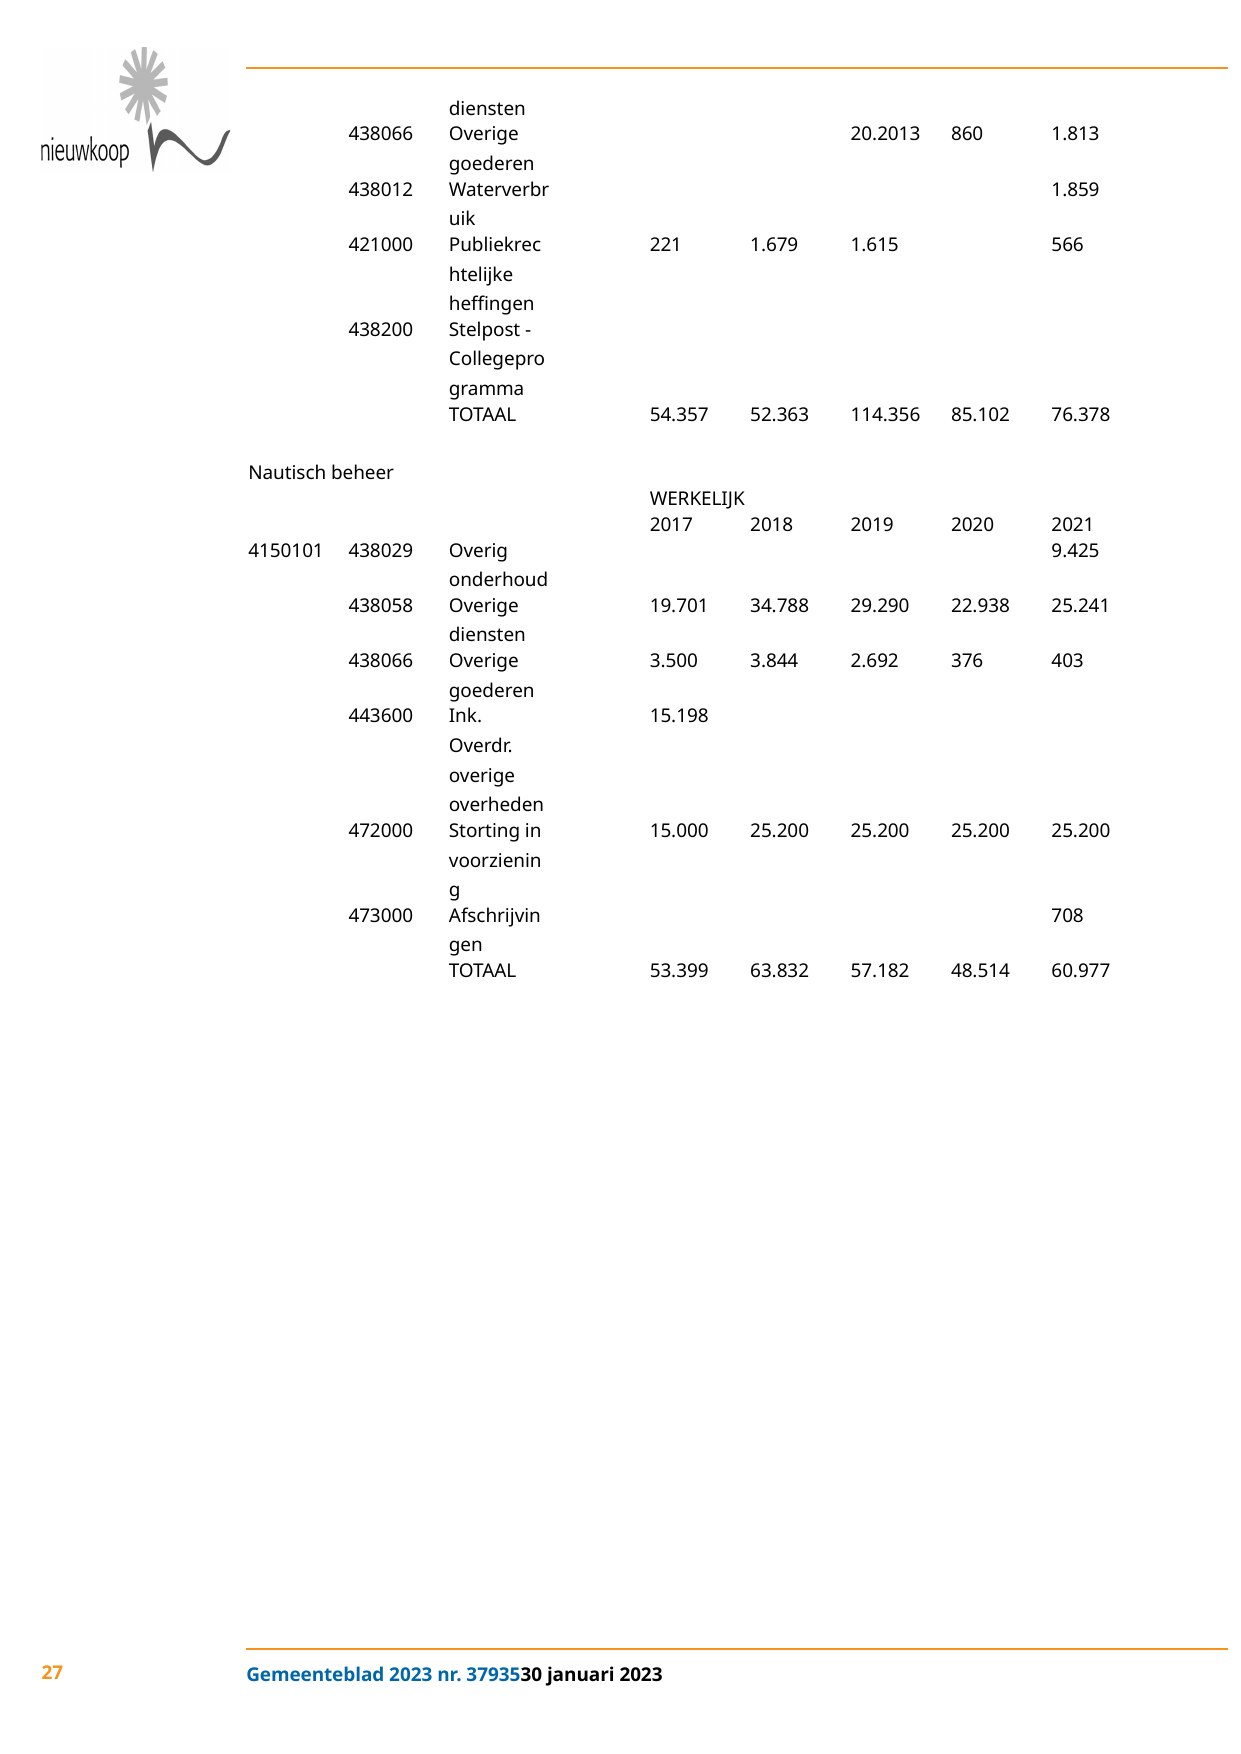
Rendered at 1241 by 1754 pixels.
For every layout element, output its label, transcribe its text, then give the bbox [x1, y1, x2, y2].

table_cell [248, 401, 348, 427]
table_cell 1.679 [750, 231, 850, 316]
table_cell 22.938 [951, 592, 1051, 647]
table_cell [549, 95, 649, 121]
table_cell [850, 537, 951, 592]
table_cell [1051, 703, 1152, 817]
table_cell [248, 485, 348, 511]
table_cell [248, 703, 348, 817]
table_cell [549, 176, 649, 231]
table_cell 2019 [850, 511, 951, 537]
table_cell 3.500 [650, 648, 750, 703]
table_cell [348, 958, 449, 983]
table_cell 63.832 [750, 958, 850, 983]
table_cell 48.514 [951, 958, 1051, 983]
table_cell [850, 703, 951, 817]
table_cell [850, 176, 951, 231]
table_cell 54.357 [650, 401, 750, 427]
table_cell [951, 703, 1051, 817]
table_cell [750, 902, 850, 957]
table_cell [951, 176, 1051, 231]
table_cell [650, 316, 750, 401]
table_cell 1.813 [1051, 121, 1152, 176]
table_cell [850, 485, 951, 511]
table_cell [549, 703, 649, 817]
table_cell 25.200 [951, 817, 1051, 902]
table_cell [248, 121, 348, 176]
table_cell Storting in voorziening [449, 817, 549, 902]
table_cell [248, 316, 348, 401]
table_cell [549, 511, 649, 537]
table_cell 60.977 [1051, 958, 1152, 983]
table_cell 438012 [348, 176, 449, 231]
table_cell [549, 231, 649, 316]
table_cell 114.356 [850, 401, 951, 427]
table_cell 472000 [348, 817, 449, 902]
table_cell 221 [650, 231, 750, 316]
table_cell [248, 592, 348, 647]
table_cell 2021 [1051, 511, 1152, 537]
table_cell Waterverbruik [449, 176, 549, 231]
table_cell 15.198 [650, 703, 750, 817]
table_cell Overige diensten [449, 592, 549, 647]
table_cell [248, 648, 348, 703]
table_cell [348, 401, 449, 427]
table_cell 1.615 [850, 231, 951, 316]
table_cell [750, 485, 850, 511]
table_cell [549, 121, 649, 176]
table_cell [750, 537, 850, 592]
table_cell 2020 [951, 511, 1051, 537]
table_cell 421000 [348, 231, 449, 316]
table_cell 376 [951, 648, 1051, 703]
table_cell 20.2013 [850, 121, 951, 176]
table_cell [750, 95, 850, 121]
table_cell Overige goederen [449, 121, 549, 176]
table_cell [248, 231, 348, 316]
table_cell [1051, 95, 1152, 121]
table_cell [549, 485, 649, 511]
table_cell 3.844 [750, 648, 850, 703]
table_cell Overig onderhoud [449, 537, 549, 592]
table_cell 443600 [348, 703, 449, 817]
table_cell [549, 648, 649, 703]
table_cell [1051, 316, 1152, 401]
table_cell [248, 176, 348, 231]
table_cell 403 [1051, 648, 1152, 703]
table_cell 2017 [650, 511, 750, 537]
table_header Nautisch beheer [248, 460, 1152, 485]
table_cell [549, 592, 649, 647]
table_cell [951, 95, 1051, 121]
table_cell 1.859 [1051, 176, 1152, 231]
table_cell [850, 316, 951, 401]
table_cell 57.182 [850, 958, 951, 983]
table_cell [650, 537, 750, 592]
table_cell TOTAAL [449, 401, 549, 427]
table_cell [248, 95, 348, 121]
table_cell 860 [951, 121, 1051, 176]
table_cell diensten [449, 95, 549, 121]
table_cell [348, 485, 449, 511]
table_cell [951, 316, 1051, 401]
table_cell [750, 121, 850, 176]
table_cell [549, 902, 649, 957]
table_cell [348, 95, 449, 121]
table_cell WERKELIJK [650, 485, 750, 511]
table_cell Stelpost - Collegeprogramma [449, 316, 549, 401]
table_cell [1051, 485, 1152, 511]
table_cell [549, 958, 649, 983]
table_cell 473000 [348, 902, 449, 957]
table_cell [650, 121, 750, 176]
table_cell [951, 902, 1051, 957]
table_cell 438066 [348, 121, 449, 176]
table_cell [549, 401, 649, 427]
table_cell [750, 176, 850, 231]
table_cell 25.200 [850, 817, 951, 902]
table_cell 9.425 [1051, 537, 1152, 592]
table_cell 438200 [348, 316, 449, 401]
table_cell [449, 511, 549, 537]
table_cell 2.692 [850, 648, 951, 703]
table_cell [248, 958, 348, 983]
table_cell 566 [1051, 231, 1152, 316]
table_cell [850, 902, 951, 957]
table_cell 25.200 [750, 817, 850, 902]
table_cell [549, 316, 649, 401]
table_cell 708 [1051, 902, 1152, 957]
table_cell 438058 [348, 592, 449, 647]
table_cell 4150101 [248, 537, 348, 592]
picture [41, 47, 231, 172]
table_cell [348, 511, 449, 537]
table_cell 52.363 [750, 401, 850, 427]
table_cell Overige goederen [449, 648, 549, 703]
table_cell 19.701 [650, 592, 750, 647]
table_cell 34.788 [750, 592, 850, 647]
table_cell 438029 [348, 537, 449, 592]
table_cell [951, 231, 1051, 316]
table_cell [549, 817, 649, 902]
table_cell Afschrijvingen [449, 902, 549, 957]
table_cell [650, 176, 750, 231]
table_cell [951, 537, 1051, 592]
table_cell 438066 [348, 648, 449, 703]
table_cell [850, 95, 951, 121]
table_cell [951, 485, 1051, 511]
table_cell [650, 902, 750, 957]
table_cell [449, 485, 549, 511]
table_cell 29.290 [850, 592, 951, 647]
table_cell [549, 537, 649, 592]
table_cell TOTAAL [449, 958, 549, 983]
table_cell 85.102 [951, 401, 1051, 427]
table_cell [750, 316, 850, 401]
table_cell [248, 902, 348, 957]
table_cell [750, 703, 850, 817]
table_cell 2018 [750, 511, 850, 537]
table_cell Ink. Overdr. overige overheden [449, 703, 549, 817]
table_cell 53.399 [650, 958, 750, 983]
table_cell [248, 511, 348, 537]
table_cell [650, 95, 750, 121]
table_cell 15.000 [650, 817, 750, 902]
table_cell 25.200 [1051, 817, 1152, 902]
table_cell [248, 817, 348, 902]
table_cell 76.378 [1051, 401, 1152, 427]
table_cell 25.241 [1051, 592, 1152, 647]
table_cell Publiekrechtelijke heffingen [449, 231, 549, 316]
